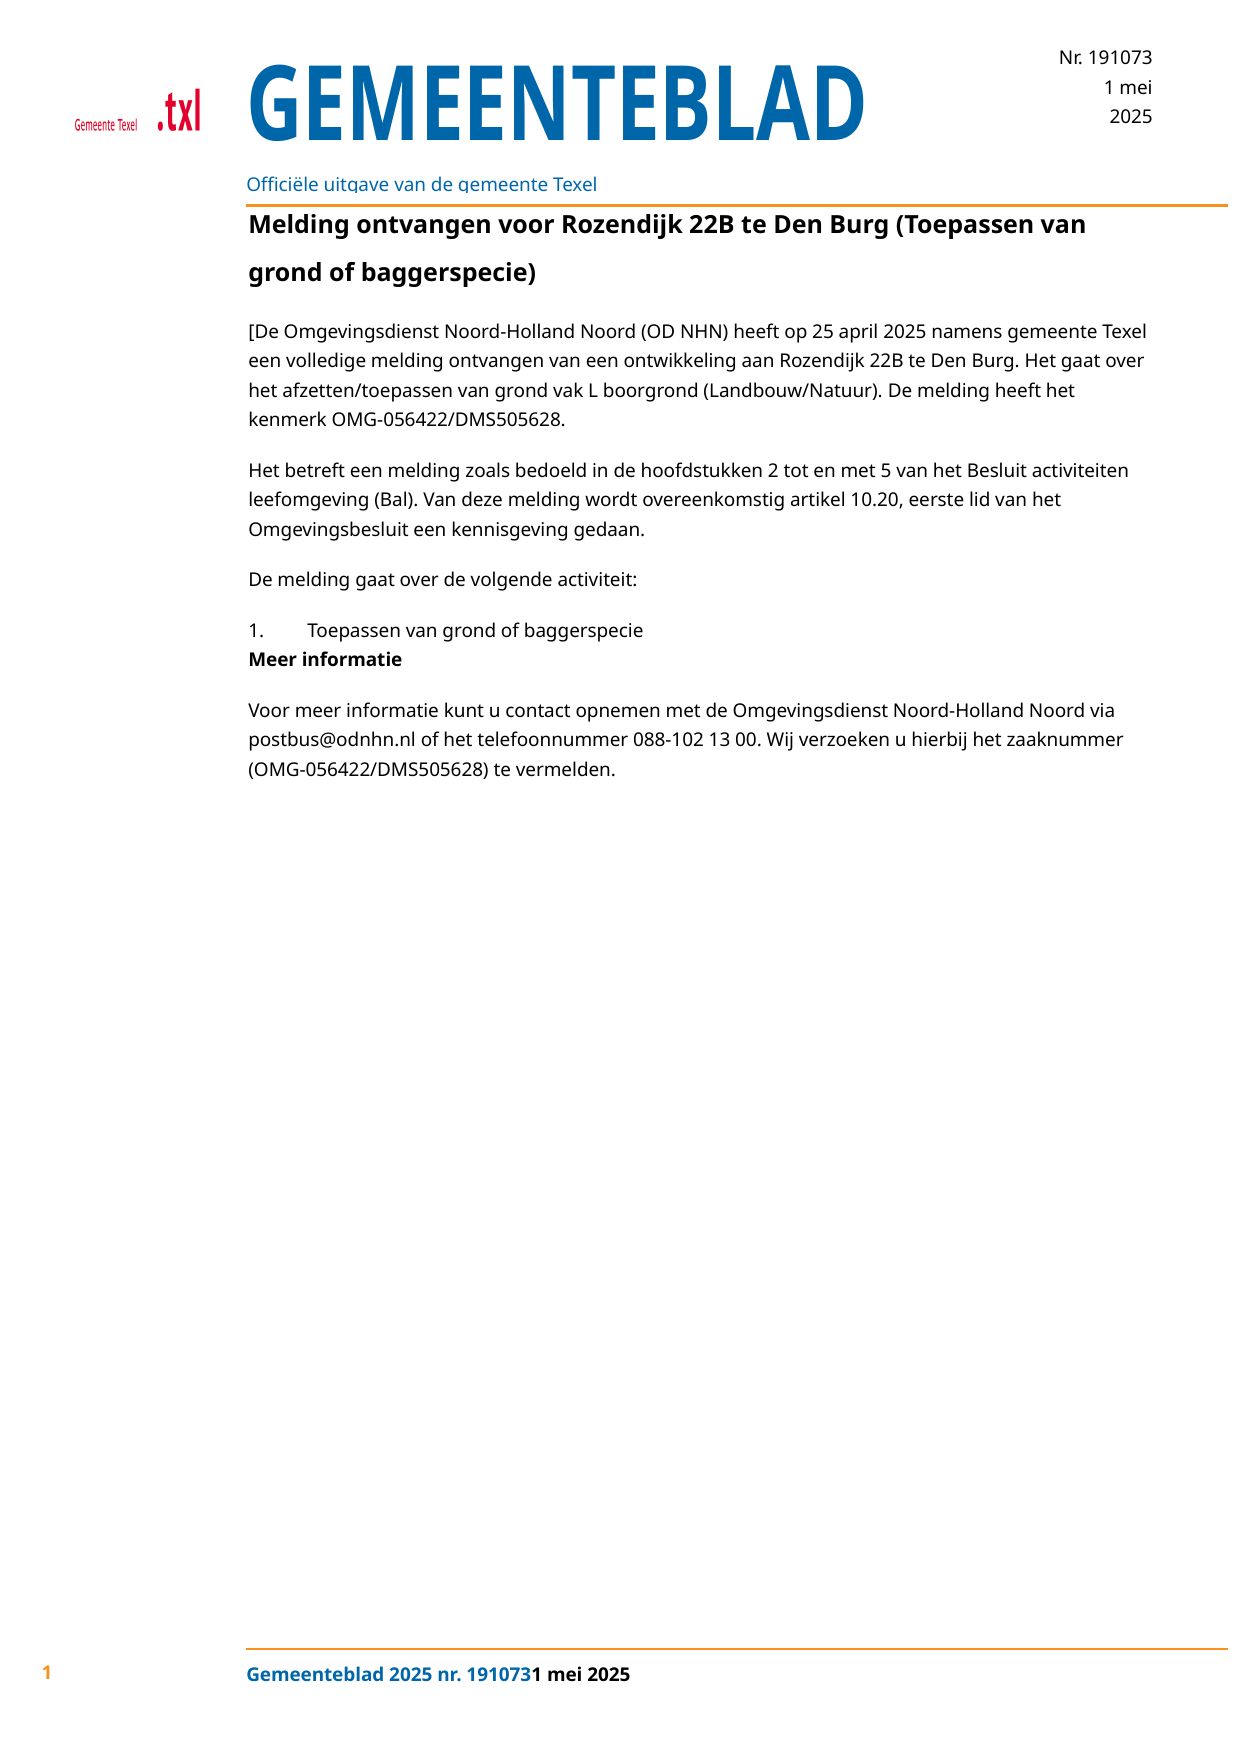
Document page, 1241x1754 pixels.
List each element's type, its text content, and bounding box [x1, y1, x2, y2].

text Voor meer informatie kunt u contact opnemen met de Omgevingsdienst Noord-Holland Noord via postbus@odnhn.nl of het telefoonnummer 088-102 13 00. Wij verzoeken u hierbij het zaaknummer (OMG-056422/DMS505628) te vermelden. [248, 697, 1152, 782]
list Toepassen van grond of baggerspecie [248, 617, 1152, 643]
text [De Omgevingsdienst Noord-Holland Noord (OD NHN) heeft op 25 april 2025 namens gemeente Texel een volledige melding ontvangen van een ontwikkeling aan Rozendijk 22B te Den Burg. Het gaat over het afzetten/toepassen van grond vak L boorgrond (Landbouw/Natuur). De melding heeft het kenmerk OMG-056422/DMS505628. [248, 318, 1152, 432]
picture [41, 47, 231, 172]
text Meer informatie [248, 647, 1152, 672]
text Het betreft een melding zoals bedoeld in de hoofdstukken 2 tot en met 5 van het Besluit activiteiten leefomgeving (Bal). Van deze melding wordt overeenkomstig artikel 10.20, eerste lid van het Omgevingsbesluit een kennisgeving gedaan. [248, 457, 1152, 542]
text De melding gaat over de volgende activiteit: [248, 567, 1152, 592]
text Melding ontvangen voor Rozendijk 22B te Den Burg (Toepassen van grond of baggerspecie) [248, 207, 1152, 288]
